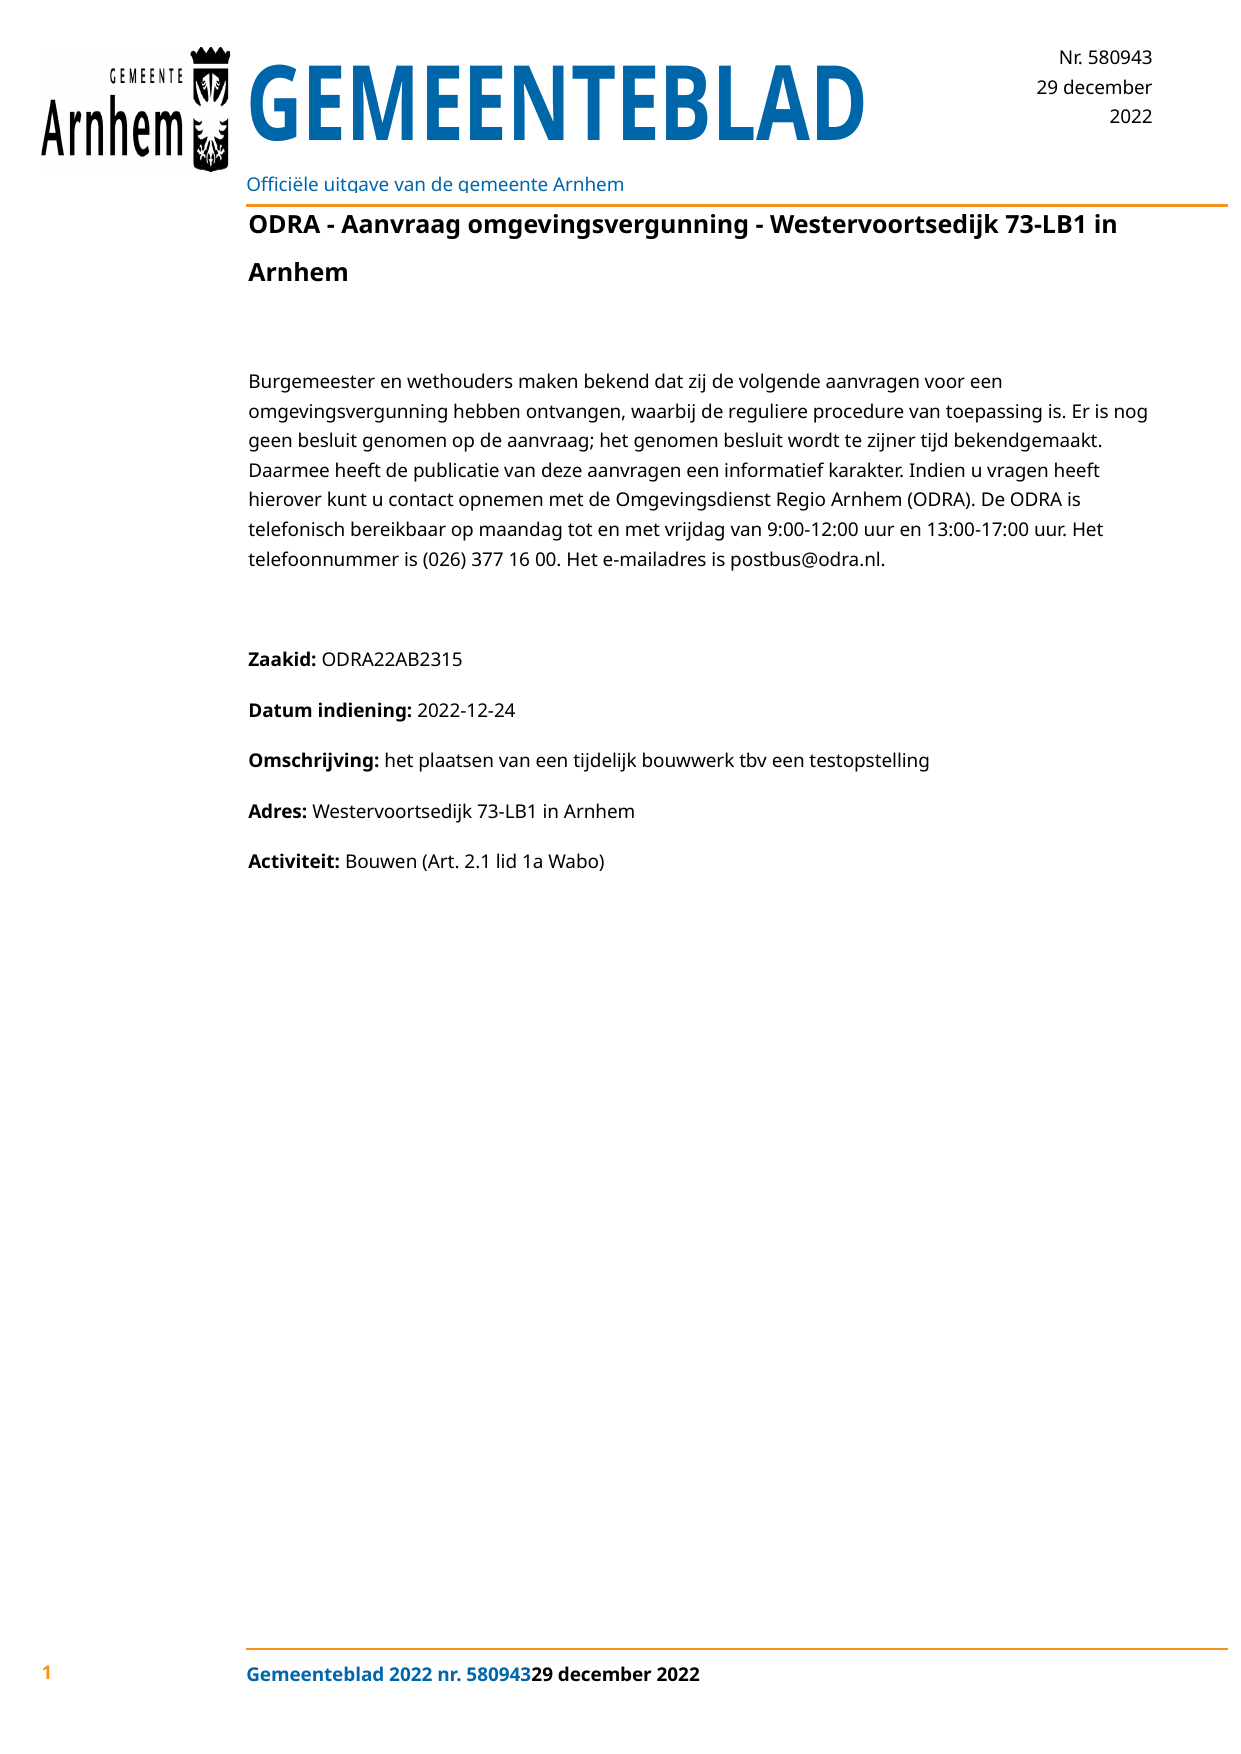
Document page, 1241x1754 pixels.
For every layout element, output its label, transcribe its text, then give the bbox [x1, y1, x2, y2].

text Adres: Westervoortsedijk 73-LB1 in Arnhem [248, 798, 1152, 824]
text Omschrijving: het plaatsen van een tijdelijk bouwwerk tbv een testopstelling [248, 747, 1152, 773]
text Activiteit: Bouwen (Art. 2.1 lid 1a Wabo) [248, 848, 1152, 874]
text Datum indiening: 2022-12-24 [248, 697, 1152, 723]
picture [41, 47, 231, 172]
text ODRA - Aanvraag omgevingsvergunning - Westervoortsedijk 73-LB1 in Arnhem [248, 207, 1152, 288]
text Zaakid: ODRA22AB2315 [248, 647, 1152, 672]
text Burgemeester en wethouders maken bekend dat zij de volgende aanvragen voor een omgevingsvergunning hebben ontvangen, waarbij de reguliere procedure van toepassing is. Er is nog geen besluit genomen op de aanvraag; het genomen besluit wordt te zijner tijd bekendgemaakt. Daarmee heeft de publicatie van deze aanvragen een informatief karakter. Indien u vragen heeft hierover kunt u contact opnemen met de Omgevingsdienst Regio Arnhem (ODRA). De ODRA is telefonisch bereikbaar op maandag tot en met vrijdag van 9:00-12:00 uur en 13:00-17:00 uur. Het telefoonnummer is (026) 377 16 00. Het e-mailadres is postbus@odra.nl. [248, 368, 1152, 572]
